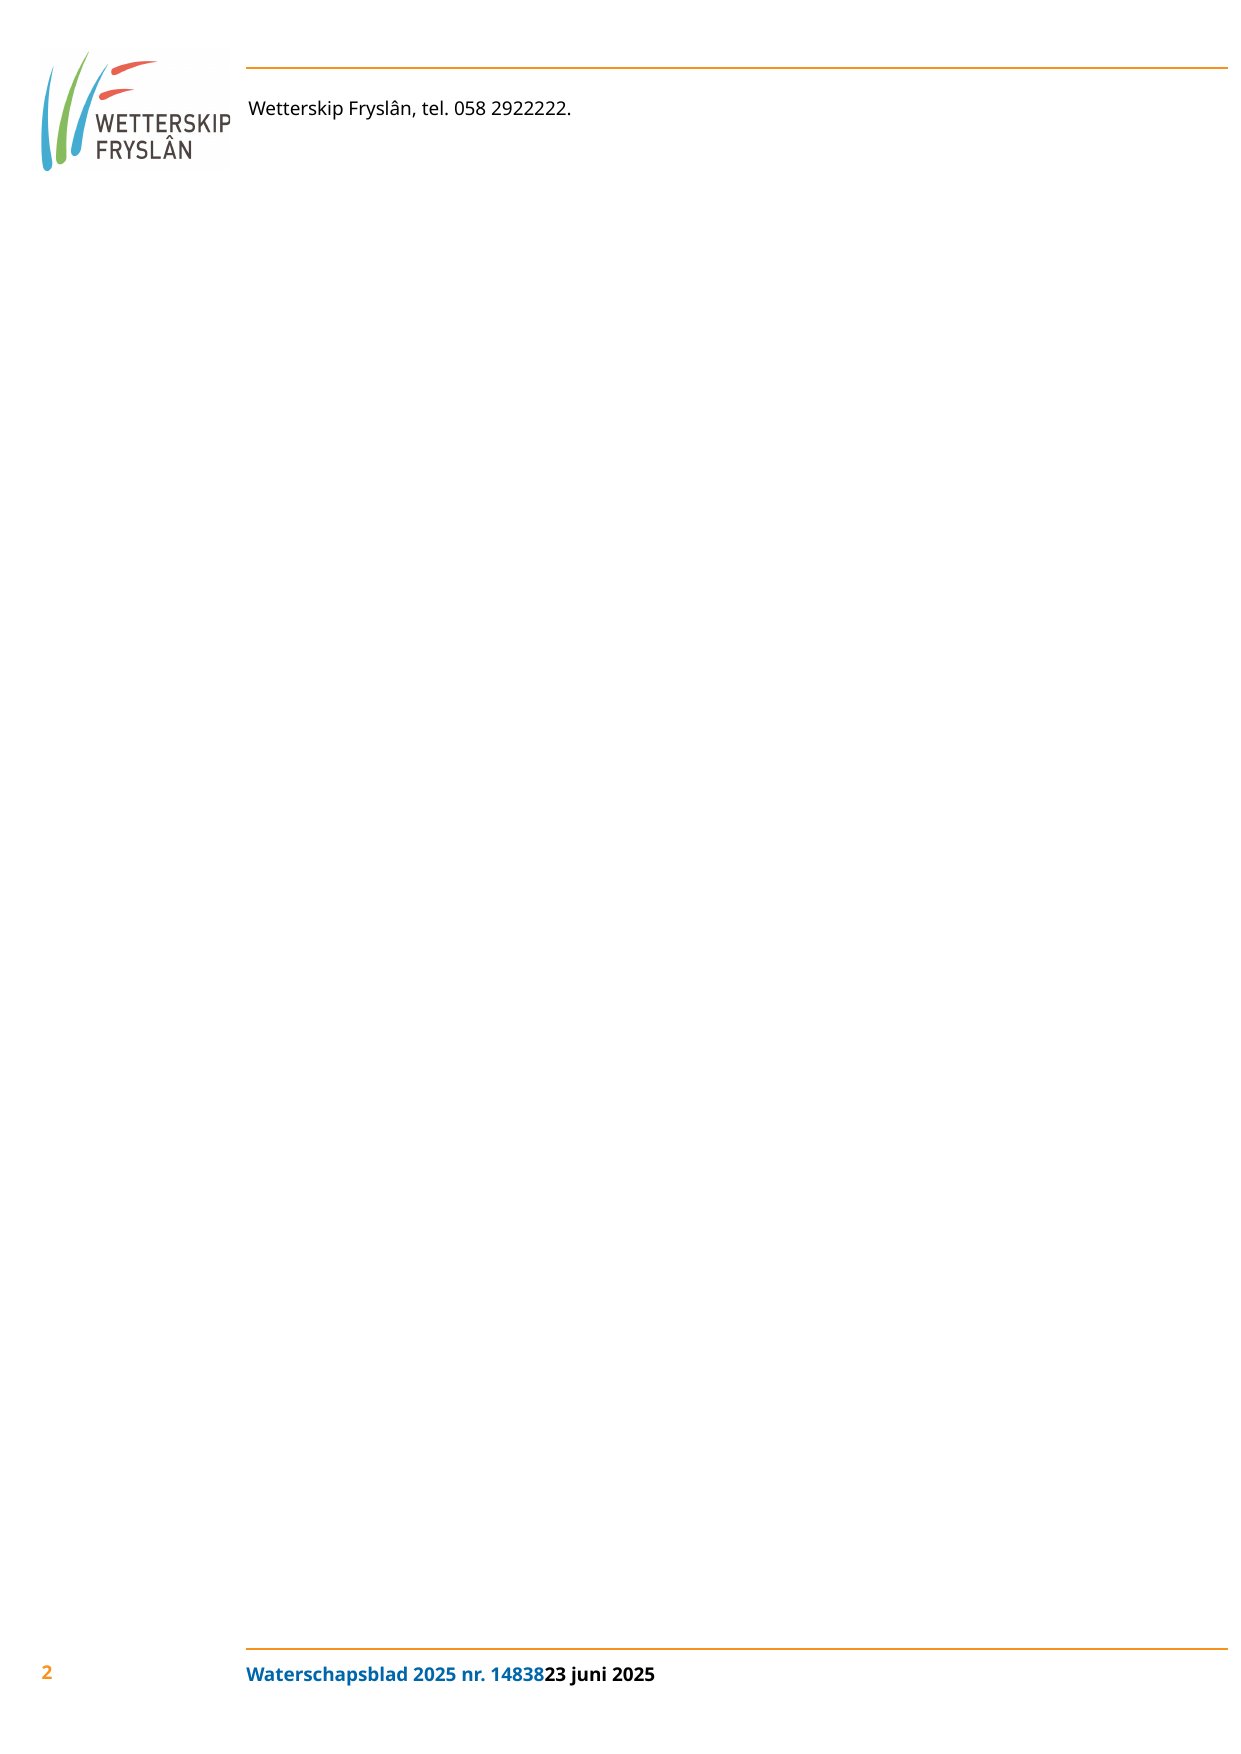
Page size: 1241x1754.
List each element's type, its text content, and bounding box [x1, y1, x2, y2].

picture [41, 47, 231, 172]
text Wetterskip Fryslân, tel. 058 2922222. [248, 95, 1152, 121]
